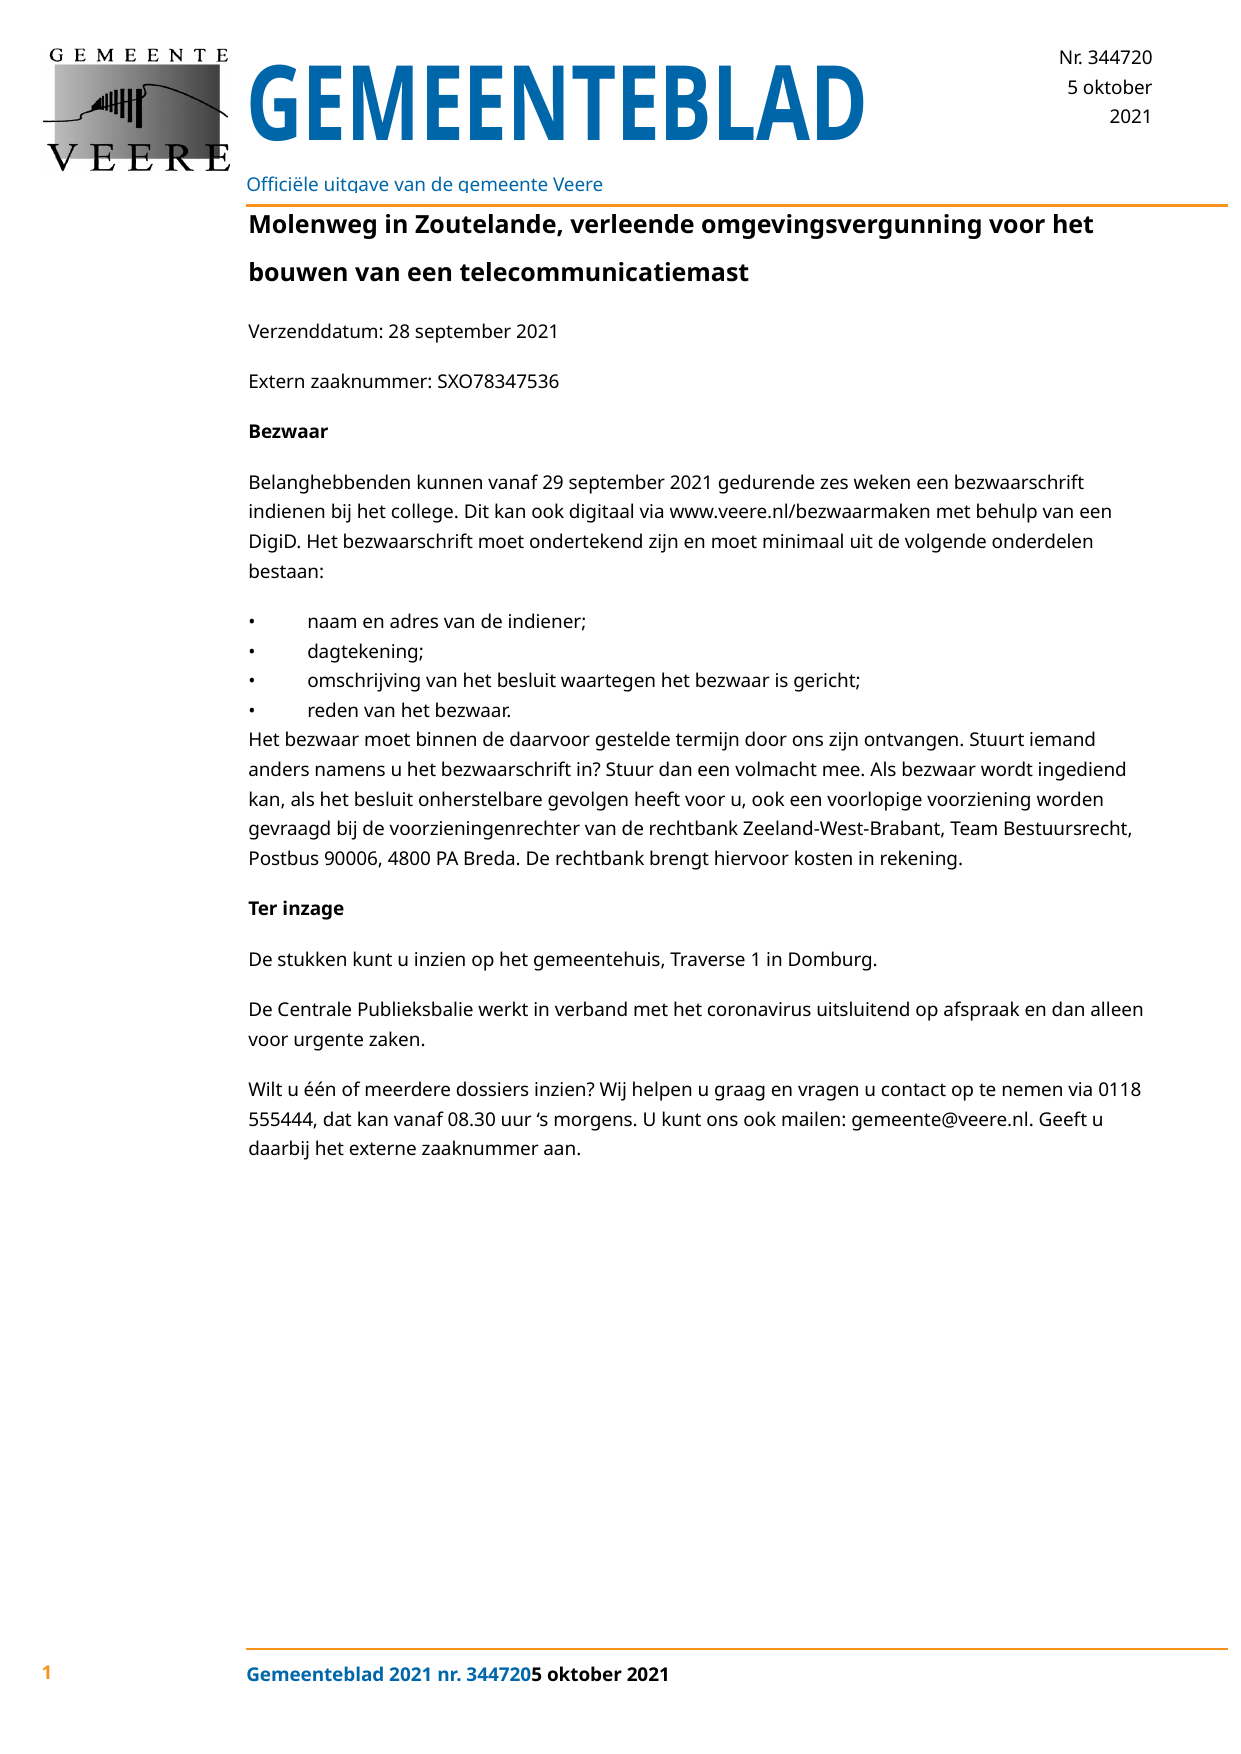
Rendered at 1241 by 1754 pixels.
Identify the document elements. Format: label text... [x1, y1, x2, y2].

text Molenweg in Zoutelande, verleende omgevingsvergunning voor het bouwen van een telecommunicatiemast [248, 207, 1152, 288]
list naam en adres van de indiener; [248, 608, 1152, 634]
text De stukken kunt u inzien op het gemeentehuis, Traverse 1 in Domburg. [248, 946, 1152, 972]
picture [41, 47, 231, 172]
text Het bezwaar moet binnen de daarvoor gestelde termijn door ons zijn ontvangen. Stuurt iemand anders namens u het bezwaarschrift in? Stuur dan een volmacht mee. Als bezwaar wordt ingediend kan, als het besluit onherstelbare gevolgen heeft voor u, ook een voorlopige voorziening worden gevraagd bij de voorzieningenrechter van de rechtbank Zeeland-West-Brabant, Team Bestuursrecht, Postbus 90006, 4800 PA Breda. De rechtbank brengt hiervoor kosten in rekening. [248, 727, 1152, 871]
list dagtekening; [248, 638, 1152, 664]
list reden van het bezwaar. [248, 697, 1152, 723]
text Verzenddatum: 28 september 2021 [248, 318, 1152, 344]
text Ter inzage [248, 895, 1152, 921]
text Wilt u één of meerdere dossiers inzien? Wij helpen u graag en vragen u contact op te nemen via 0118 555444, dat kan vanaf 08.30 uur ‘s morgens. U kunt ons ook mailen: gemeente@veere.nl. Geeft u daarbij het externe zaaknummer aan. [248, 1076, 1152, 1161]
text Extern zaaknummer: SXO78347536 [248, 368, 1152, 394]
text De Centrale Publieksbalie werkt in verband met het coronavirus uitsluitend op afspraak en dan alleen voor urgente zaken. [248, 996, 1152, 1052]
list omschrijving van het besluit waartegen het bezwaar is gericht; [248, 667, 1152, 693]
text Belanghebbenden kunnen vanaf 29 september 2021 gedurende zes weken een bezwaarschrift indienen bij het college. Dit kan ook digitaal via www.veere.nl/bezwaarmaken met behulp van een DigiD. Het bezwaarschrift moet ondertekend zijn en moet minimaal uit de volgende onderdelen bestaan: [248, 469, 1152, 584]
text Bezwaar [248, 419, 1152, 444]
